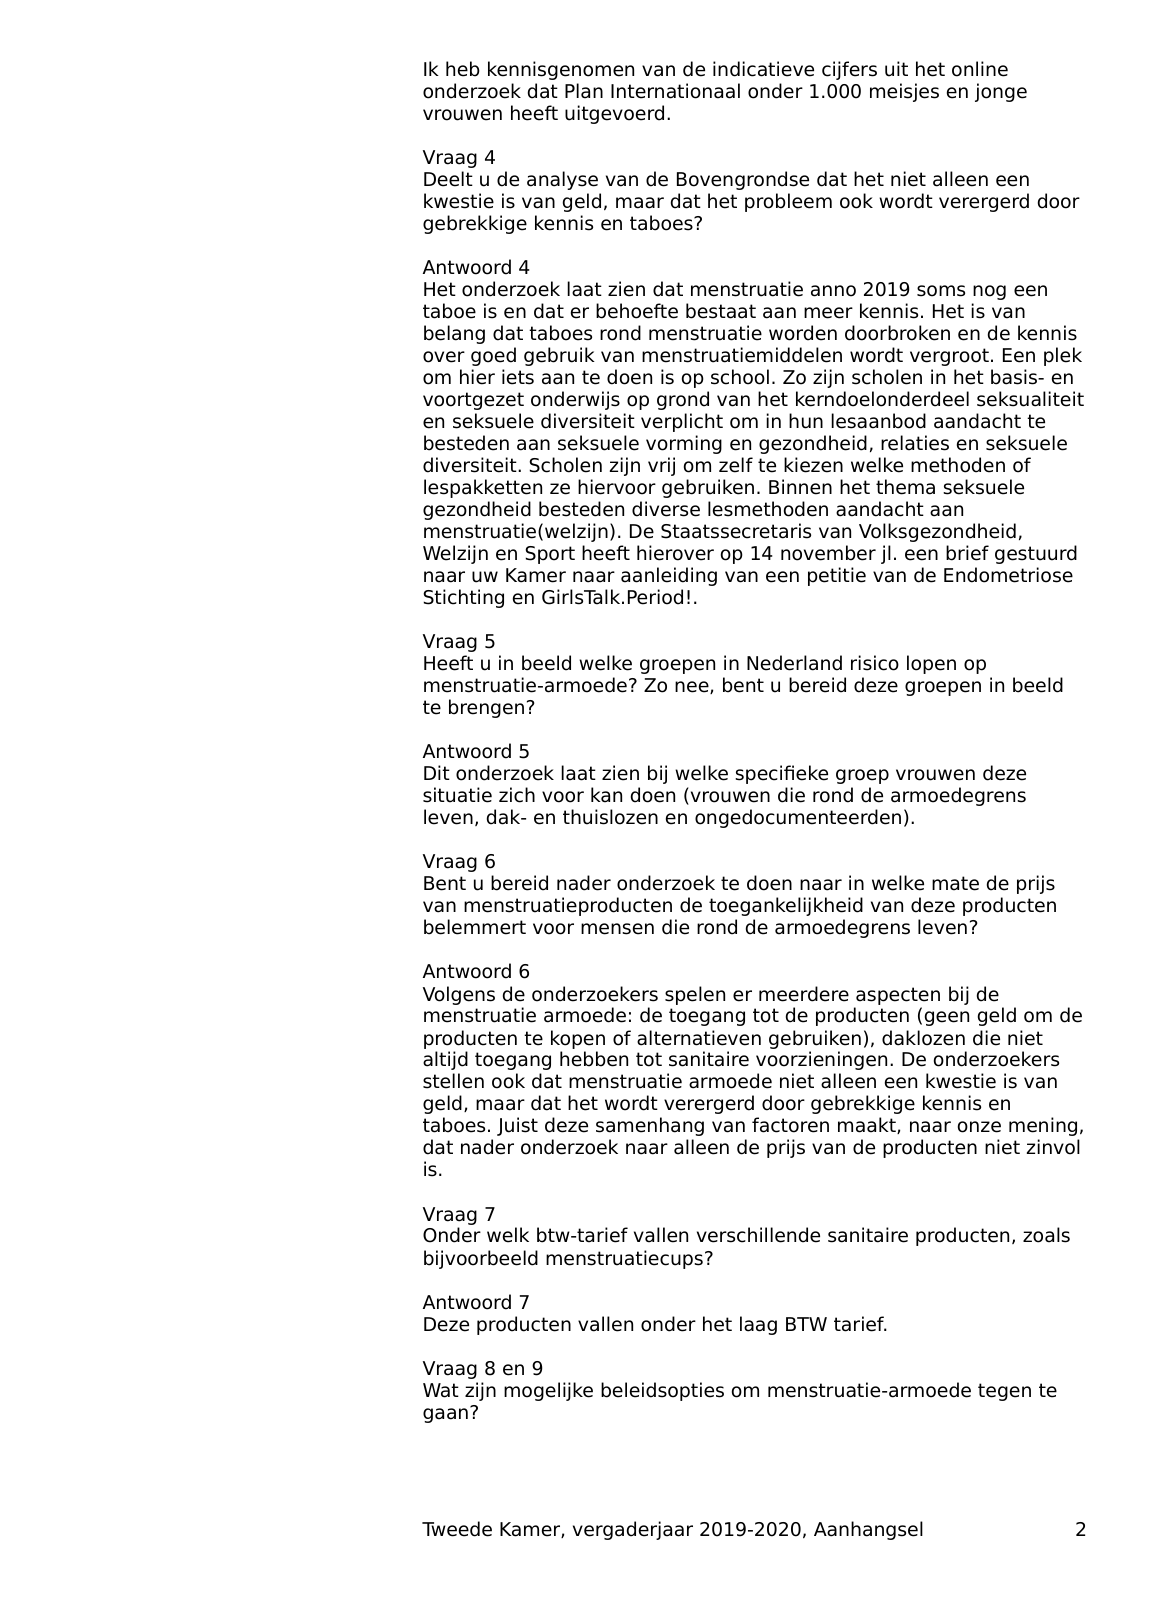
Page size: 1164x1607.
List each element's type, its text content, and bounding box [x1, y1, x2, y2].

text Dit onderzoek laat zien bij welke specifieke groep vrouwen deze situatie zich voor kan doen (vrouwen die rond de armoedegrens leven, dak- en thuislozen en ongedocumenteerden). [422, 763, 1087, 829]
text Antwoord 7 [422, 1292, 1087, 1313]
text Deze producten vallen onder het laag BTW tarief. [422, 1313, 1087, 1336]
text Vraag 8 en 9 [422, 1358, 1087, 1380]
text Het onderzoek laat zien dat menstruatie anno 2019 soms nog een taboe is en dat er behoefte bestaat aan meer kennis. Het is van belang dat taboes rond menstruatie worden doorbroken en de kennis over goed gebruik van menstruatiemiddelen wordt vergroot. Een plek om hier iets aan te doen is op school. Zo zijn scholen in het basis- en voortgezet onderwijs op grond van het kerndoelonderdeel seksualiteit en seksuele diversiteit verplicht om in hun lesaanbod aandacht te besteden aan seksuele vorming en gezondheid, relaties en seksuele diversiteit. Scholen zijn vrij om zelf te kiezen welke methoden of lespakketten ze hiervoor gebruiken. Binnen het thema seksuele gezondheid besteden diverse lesmethoden aandacht aan menstruatie(welzijn). De Staatssecretaris van Volksgezondheid, Welzijn en Sport heeft hierover op 14 november jl. een brief gestuurd naar uw Kamer naar aanleiding van een petitie van de Endometriose Stichting en GirlsTalk.Period!. [422, 279, 1087, 609]
text Onder welk btw-tarief vallen verschillende sanitaire producten, zoals bijvoorbeeld menstruatiecups? [422, 1225, 1087, 1269]
text Vraag 7 [422, 1203, 1087, 1225]
text Deelt u de analyse van de Bovengrondse dat het niet alleen een kwestie is van geld, maar dat het probleem ook wordt verergerd door gebrekkige kennis en taboes? [422, 169, 1087, 235]
text Ik heb kennisgenomen van de indicatieve cijfers uit het online onderzoek dat Plan Internationaal onder 1.000 meisjes en jonge vrouwen heeft uitgevoerd. [422, 59, 1087, 125]
text Heeft u in beeld welke groepen in Nederland risico lopen op menstruatie-armoede? Zo nee, bent u bereid deze groepen in beeld te brengen? [422, 653, 1087, 719]
text Vraag 6 [422, 851, 1087, 873]
text Antwoord 4 [422, 257, 1087, 279]
text Vraag 4 [422, 147, 1087, 169]
text Bent u bereid nader onderzoek te doen naar in welke mate de prijs van menstruatieproducten de toegankelijkheid van deze producten belemmert voor mensen die rond de armoedegrens leven? [422, 873, 1087, 939]
text Wat zijn mogelijke beleidsopties om menstruatie-armoede tegen te gaan? [422, 1380, 1087, 1424]
text Volgens de onderzoekers spelen er meerdere aspecten bij de menstruatie armoede: de toegang tot de producten (geen geld om de producten te kopen of alternatieven gebruiken), daklozen die niet altijd toegang hebben tot sanitaire voorzieningen. De onderzoekers stellen ook dat menstruatie armoede niet alleen een kwestie is van geld, maar dat het wordt verergerd door gebrekkige kennis en taboes. Juist deze samenhang van factoren maakt, naar onze mening, dat nader onderzoek naar alleen de prijs van de producten niet zinvol is. [422, 983, 1087, 1181]
text Antwoord 5 [422, 741, 1087, 763]
text Vraag 5 [422, 631, 1087, 653]
text Antwoord 6 [422, 961, 1087, 983]
